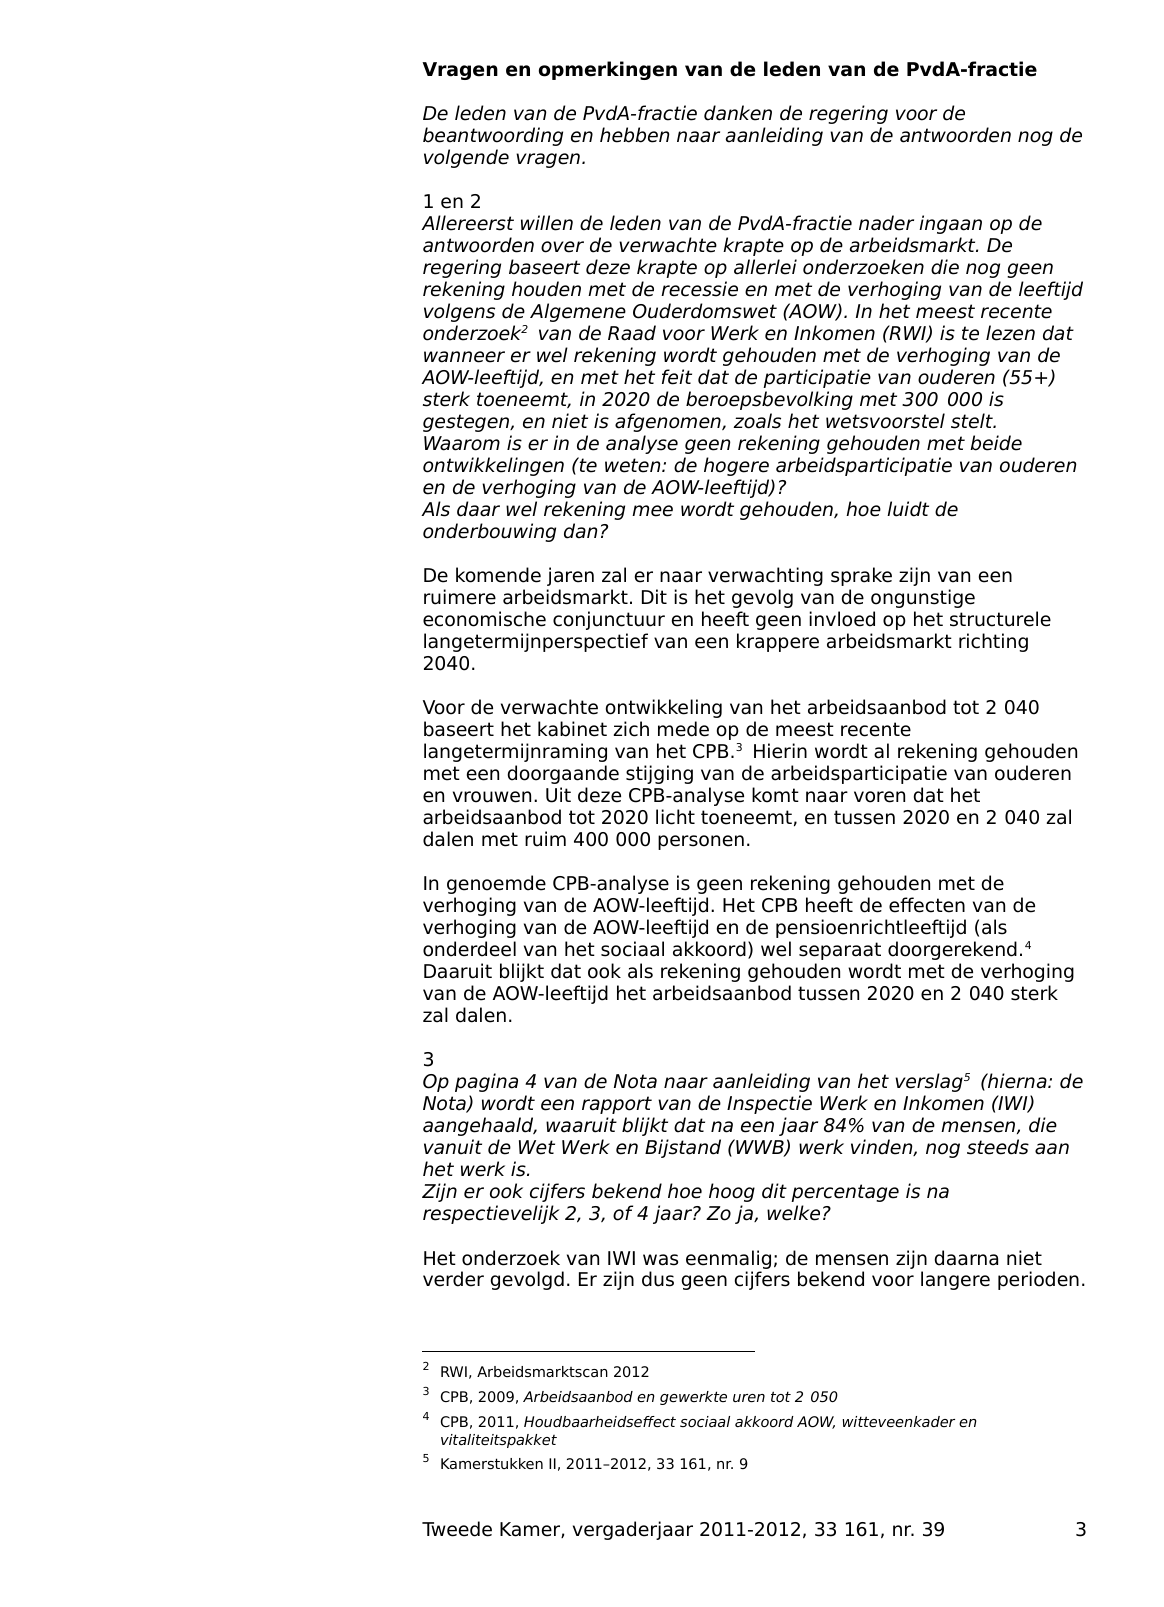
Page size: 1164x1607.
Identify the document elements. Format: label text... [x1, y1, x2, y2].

text Kamerstukken II, 2011–2012, 33 161, nr. 9 [422, 1452, 1087, 1474]
text De komende jaren zal er naar verwachting sprake zijn van een ruimere arbeidsmarkt. Dit is het gevolg van de ongunstige economische conjunctuur en heeft geen invloed op het structurele langetermijnperspectief van een krappere arbeidsmarkt richting 2040. [422, 565, 1087, 675]
text Als daar wel rekening mee wordt gehouden, hoe luidt de onderbouwing dan? [422, 499, 1087, 543]
text In genoemde CPB-analyse is geen rekening gehouden met de verhoging van de AOW-leeftijd. Het CPB heeft de effecten van de verhoging van de AOW-leeftijd en de pensioenrichtleeftijd (als onderdeel van het sociaal akkoord) wel separaat doorgerekend. Daaruit blijkt dat ook als rekening gehouden wordt met de verhoging van de AOW-leeftijd het arbeidsaanbod tussen 2020 en 2 040 sterk zal dalen. [422, 873, 1087, 1027]
text Op pagina 4 van de Nota naar aanleiding van het verslag (hierna: de Nota) wordt een rapport van de Inspectie Werk en Inkomen (IWI) aangehaald, waaruit blijkt dat na een jaar 84% van de mensen, die vanuit de Wet Werk en Bijstand (WWB) werk vinden, nog steeds aan het werk is. [422, 1071, 1087, 1181]
text Het onderzoek van IWI was eenmalig; de mensen zijn daarna niet verder gevolgd. Er zijn dus geen cijfers bekend voor langere perioden. [422, 1247, 1087, 1291]
text 1 en 2 [422, 191, 1087, 213]
text Zijn er ook cijfers bekend hoe hoog dit percentage is na respectievelijk 2, 3, of 4 jaar? Zo ja, welke? [422, 1181, 1087, 1225]
text Voor de verwachte ontwikkeling van het arbeidsaanbod tot 2 040 baseert het kabinet zich mede op de meest recente langetermijnraming van het CPB. Hierin wordt al rekening gehouden met een doorgaande stijging van de arbeidsparticipatie van ouderen en vrouwen. Uit deze CPB-analyse komt naar voren dat het arbeidsaanbod tot 2020 licht toeneemt, en tussen 2020 en 2 040 zal dalen met ruim 400 000 personen. [422, 697, 1087, 851]
text RWI, Arbeidsmarktscan 2012 [422, 1360, 1087, 1382]
text 3 [422, 1049, 1087, 1071]
text Allereerst willen de leden van de PvdA-fractie nader ingaan op de antwoorden over de verwachte krapte op de arbeidsmarkt. De regering baseert deze krapte op allerlei onderzoeken die nog geen rekening houden met de recessie en met de verhoging van de leeftijd volgens de Algemene Ouderdomswet (AOW). In het meest recente onderzoek van de Raad voor Werk en Inkomen (RWI) is te lezen dat wanneer er wel rekening wordt gehouden met de verhoging van de AOW-leeftijd, en met het feit dat de participatie van ouderen (55+) sterk toeneemt, in 2020 de beroepsbevolking met 300 000 is gestegen, en niet is afgenomen, zoals het wetsvoorstel stelt. [422, 213, 1087, 433]
text CPB, 2009, Arbeidsaanbod en gewerkte uren tot 2 050 [422, 1385, 1087, 1407]
text CPB, 2011, Houdbaarheidseffect sociaal akkoord AOW, witteveenkader en vitaliteitspakket [422, 1410, 1087, 1449]
subtitle Vragen en opmerkingen van de leden van de PvdA-fractie [422, 59, 1087, 81]
text De leden van de PvdA-fractie danken de regering voor de beantwoording en hebben naar aanleiding van de antwoorden nog de volgende vragen. [422, 103, 1087, 169]
text Waarom is er in de analyse geen rekening gehouden met beide ontwikkelingen (te weten: de hogere arbeidsparticipatie van ouderen en de verhoging van de AOW-leeftijd)? [422, 433, 1087, 499]
